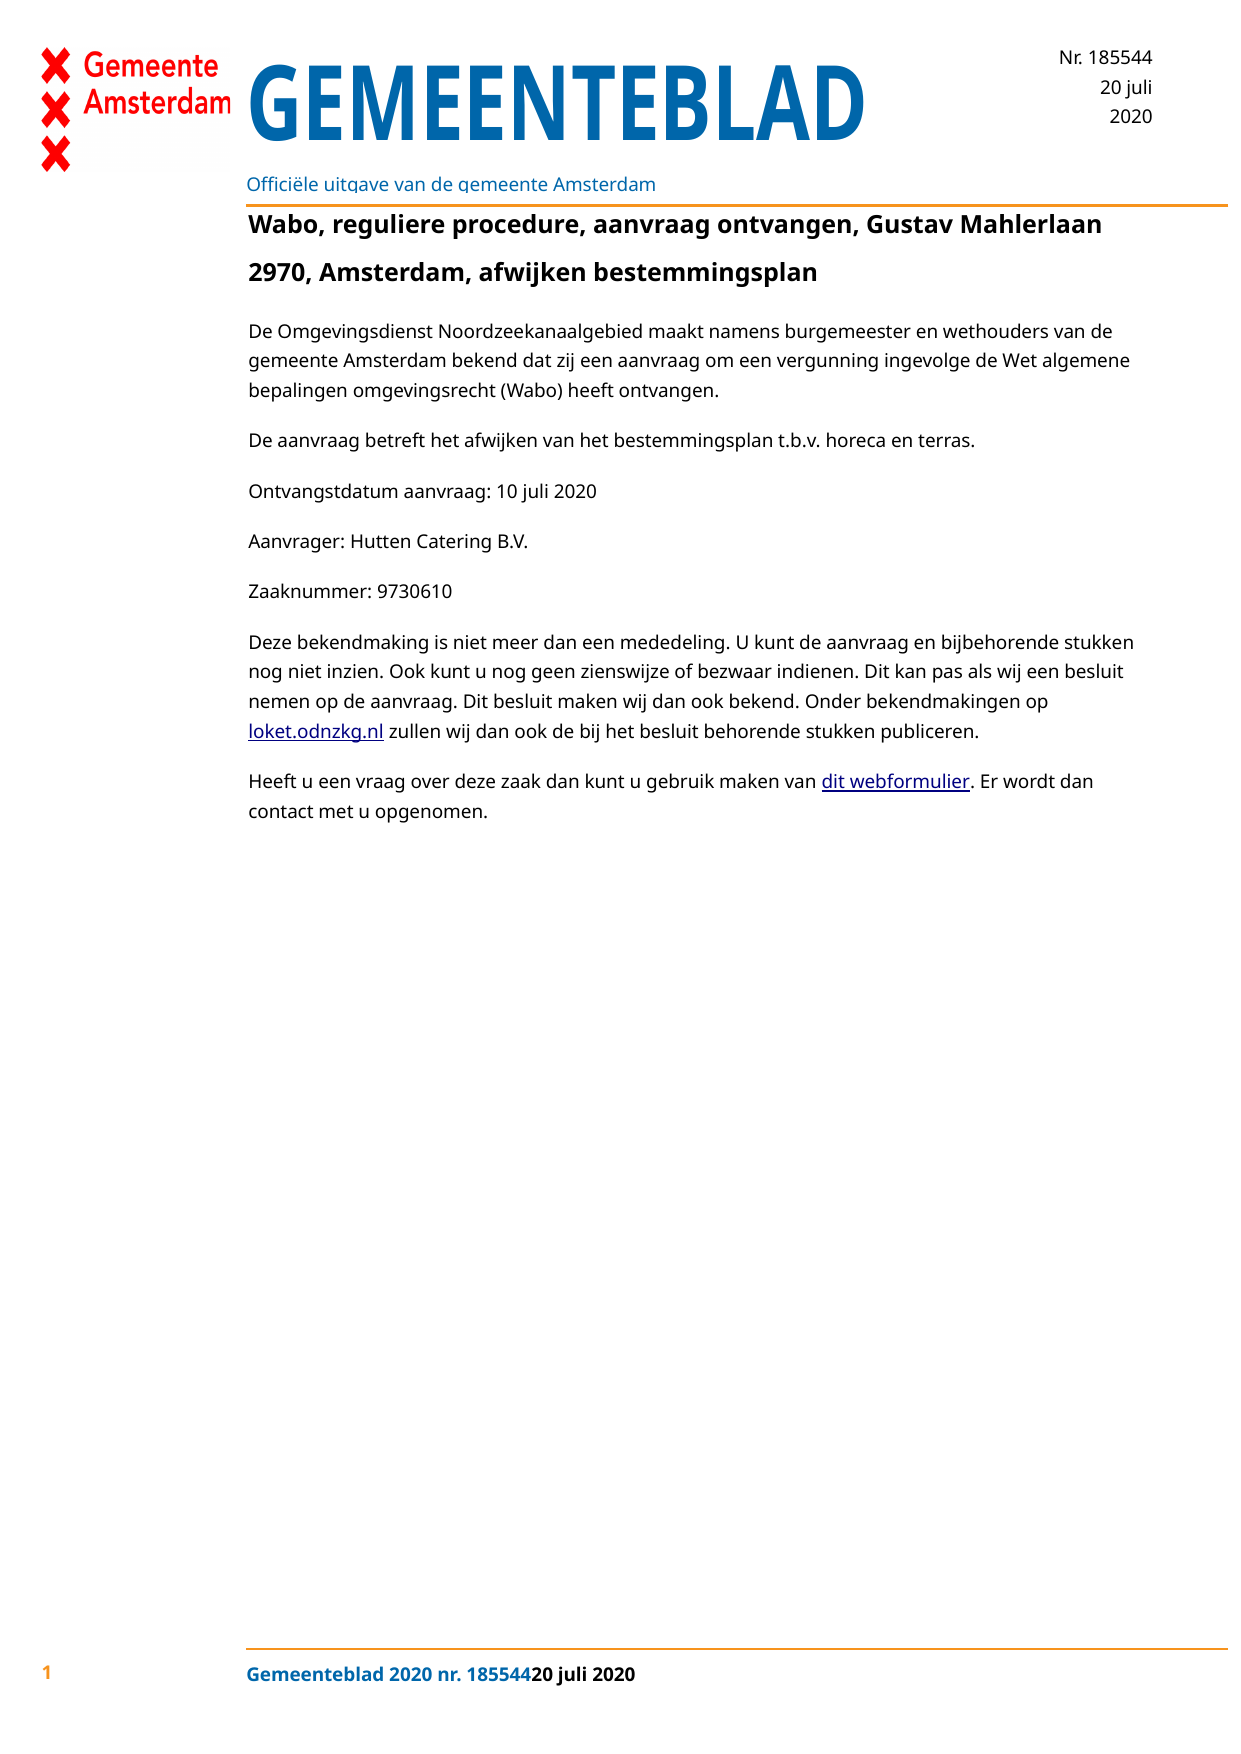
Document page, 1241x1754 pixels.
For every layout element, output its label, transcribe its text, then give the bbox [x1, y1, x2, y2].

text De Omgevingsdienst Noordzeekanaalgebied maakt namens burgemeester en wethouders van de gemeente Amsterdam bekend dat zij een aanvraag om een vergunning ingevolge de Wet algemene bepalingen omgevingsrecht (Wabo) heeft ontvangen. [248, 318, 1152, 403]
text Deze bekendmaking is niet meer dan een mededeling. U kunt de aanvraag en bijbehorende stukken nog niet inzien. Ook kunt u nog geen zienswijze of bezwaar indienen. Dit kan pas als wij een besluit nemen op de aanvraag. Dit besluit maken wij dan ook bekend. Onder bekendmakingen op loket.odnzkg.nl zullen wij dan ook de bij het besluit behorende stukken publiceren. [248, 629, 1152, 744]
text Aanvrager: Hutten Catering B.V. [248, 528, 1152, 554]
text Ontvangstdatum aanvraag: 10 juli 2020 [248, 478, 1152, 504]
picture [41, 47, 231, 172]
text Heeft u een vraag over deze zaak dan kunt u gebruik maken van dit webformulier. Er wordt dan contact met u opgenomen. [248, 768, 1152, 824]
text De aanvraag betreft het afwijken van het bestemmingsplan t.b.v. horeca en terras. [248, 427, 1152, 453]
text Wabo, reguliere procedure, aanvraag ontvangen, Gustav Mahlerlaan 2970, Amsterdam, afwijken bestemmingsplan [248, 207, 1152, 288]
text Zaaknummer: 9730610 [248, 579, 1152, 604]
